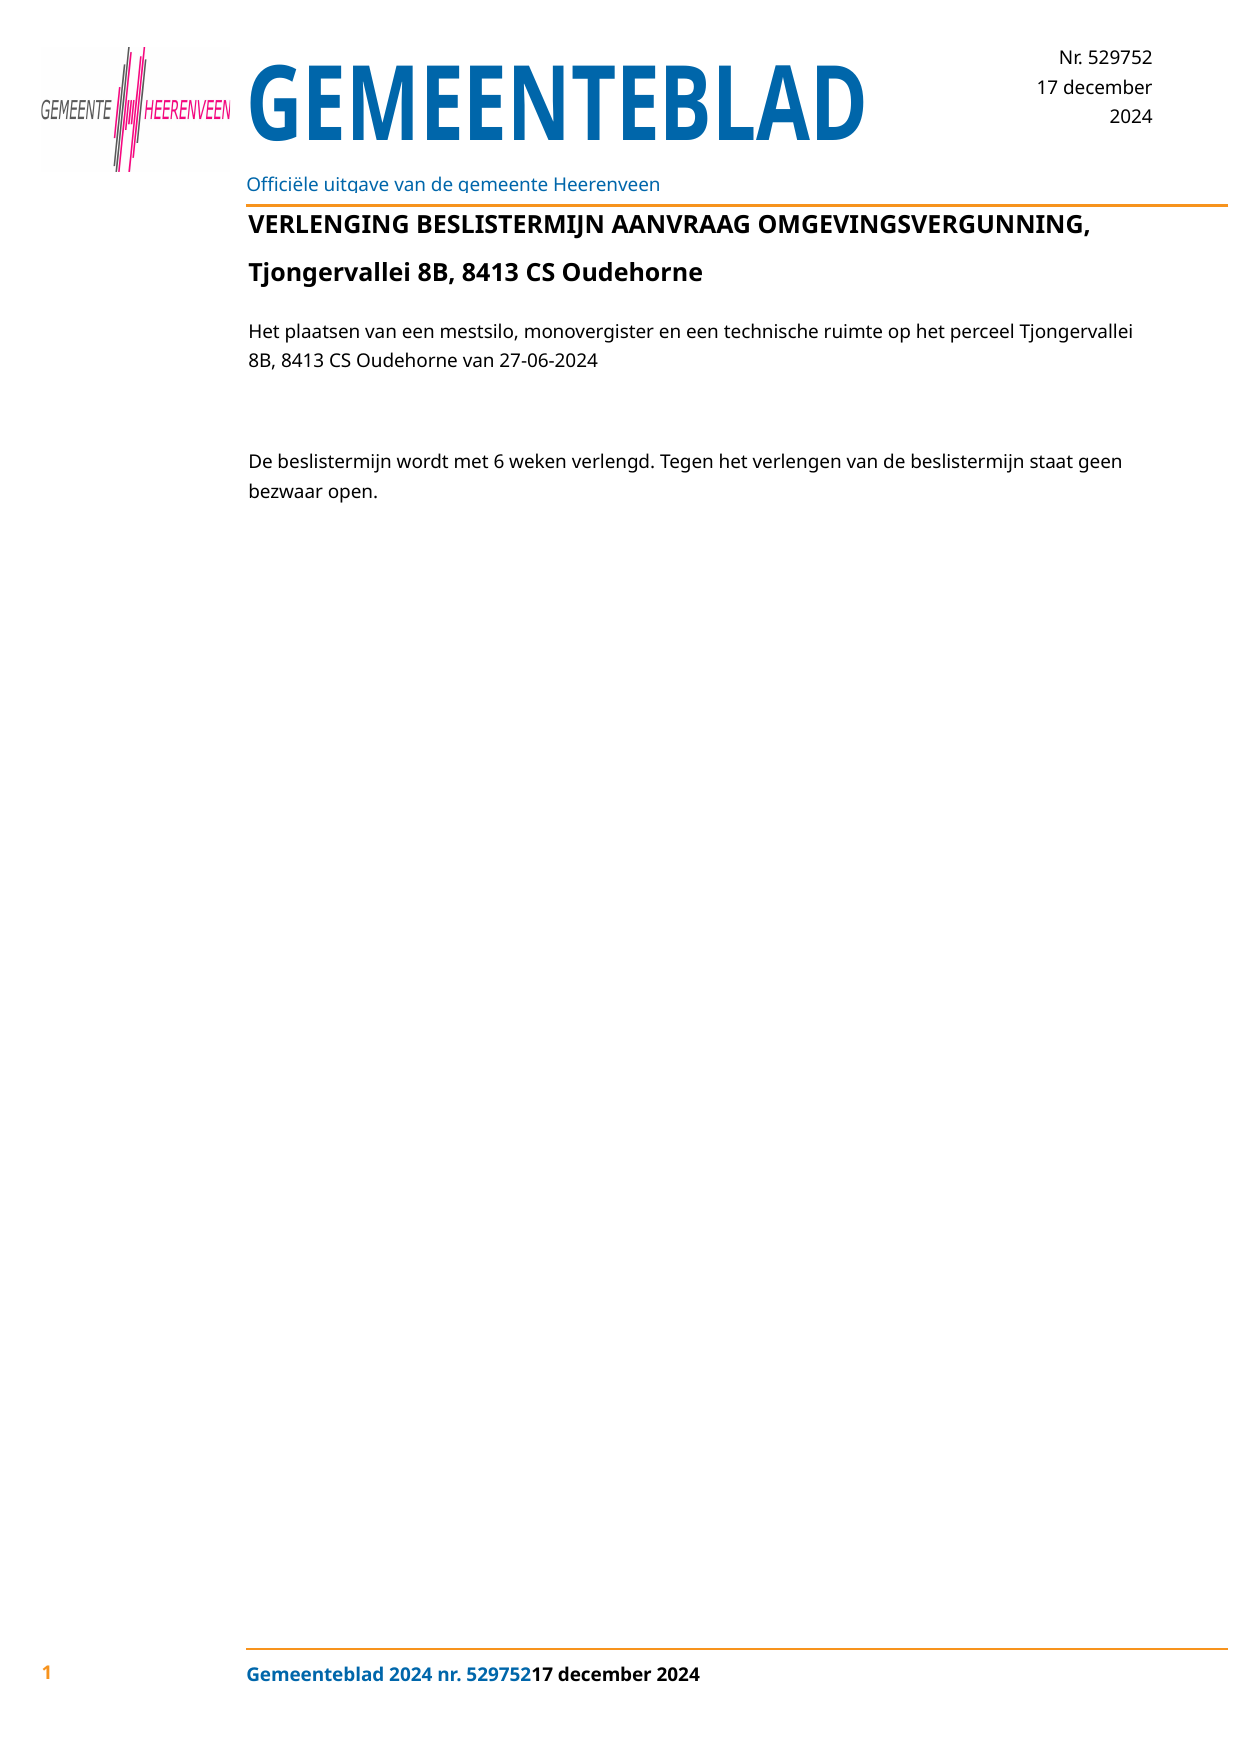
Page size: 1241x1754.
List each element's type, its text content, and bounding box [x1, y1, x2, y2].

picture [41, 47, 231, 172]
text VERLENGING BESLISTERMIJN AANVRAAG OMGEVINGSVERGUNNING, Tjongervallei 8B, 8413 CS Oudehorne [248, 207, 1152, 288]
text De beslistermijn wordt met 6 weken verlengd. Tegen het verlengen van de beslistermijn staat geen bezwaar open. [248, 448, 1152, 504]
text Het plaatsen van een mestsilo, monovergister en een technische ruimte op het perceel Tjongervallei 8B, 8413 CS Oudehorne van 27-06-2024 [248, 318, 1152, 373]
